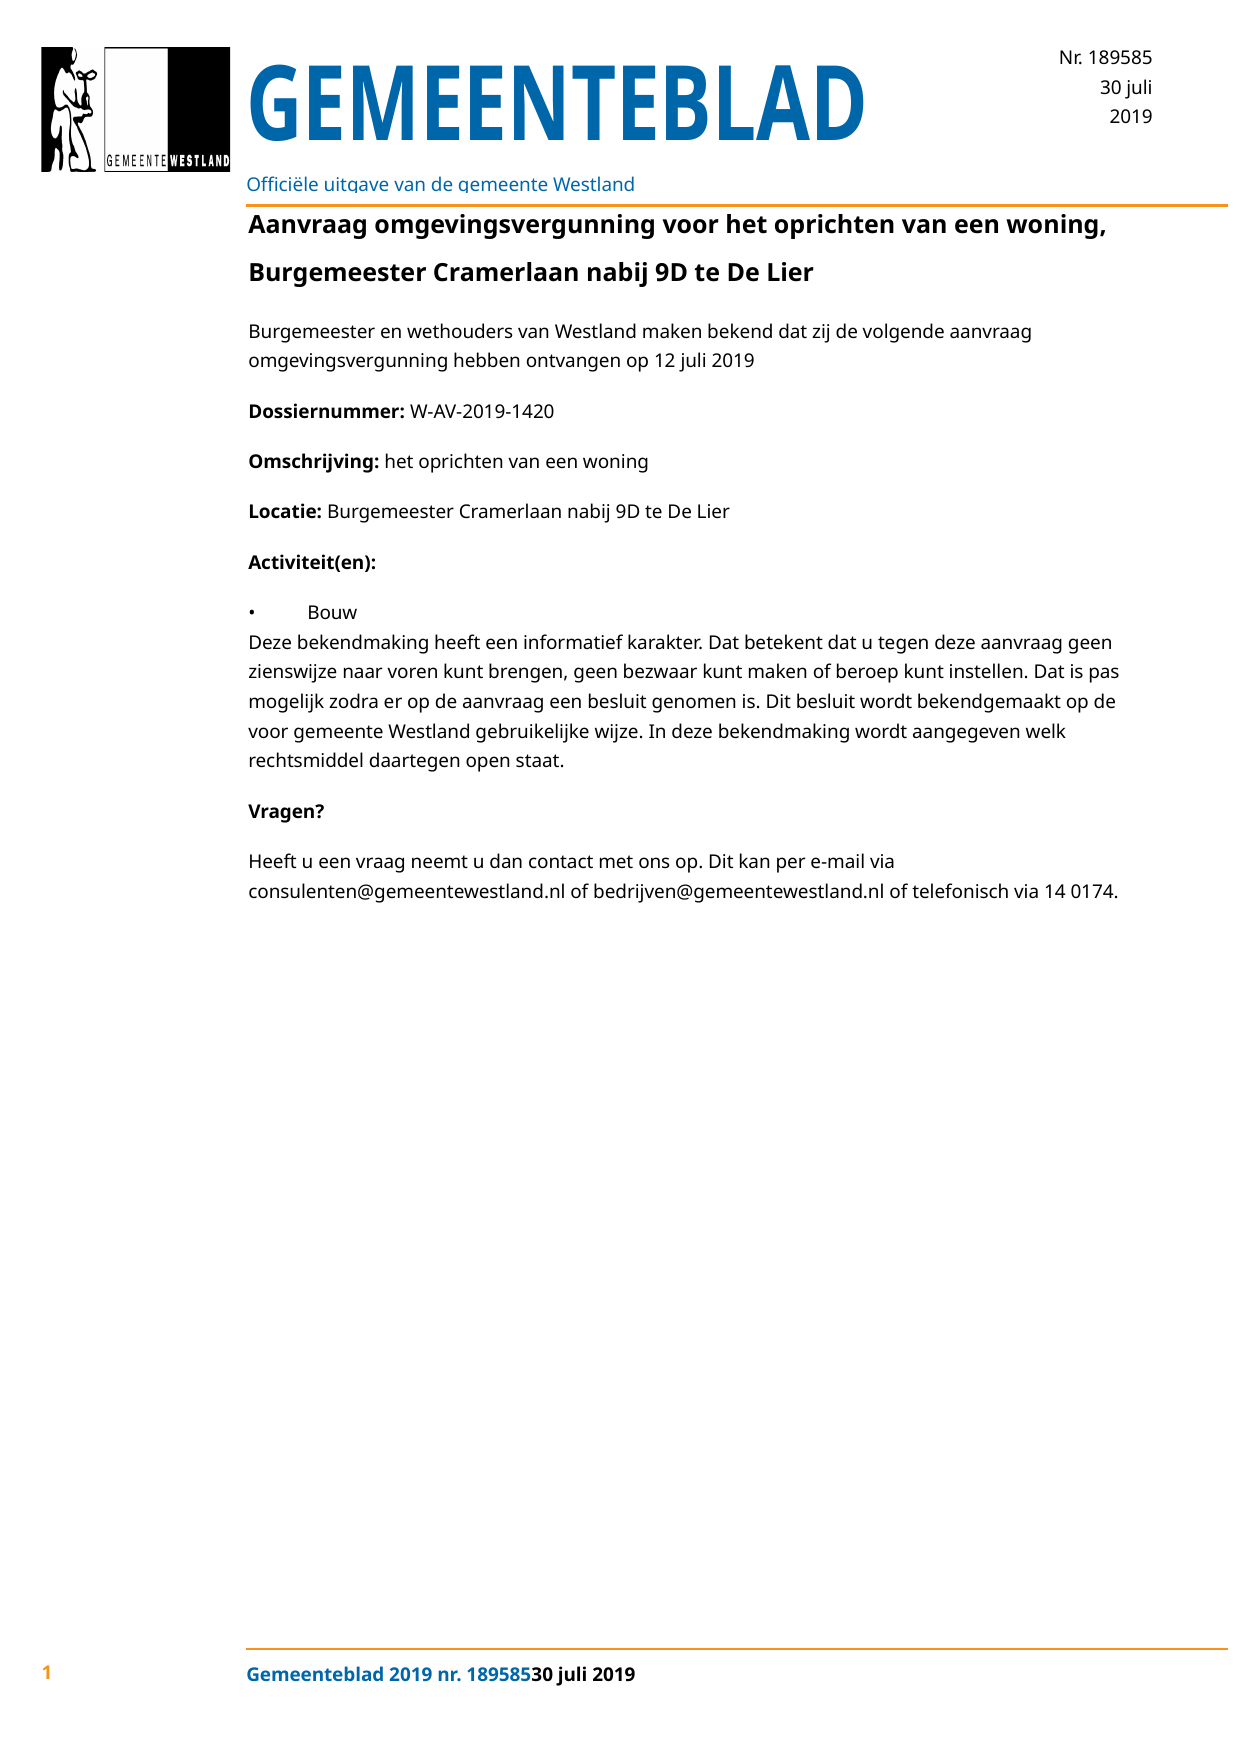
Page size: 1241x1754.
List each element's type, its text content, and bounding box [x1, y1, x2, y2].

picture [41, 47, 231, 172]
text Omschrijving: het oprichten van een woning [248, 448, 1152, 474]
text Dossiernummer: W-AV-2019-1420 [248, 398, 1152, 424]
text Heeft u een vraag neemt u dan contact met ons op. Dit kan per e-mail via consulenten@gemeentewestland.nl of bedrijven@gemeentewestland.nl of telefonisch via 14 0174. [248, 848, 1152, 904]
text Burgemeester en wethouders van Westland maken bekend dat zij de volgende aanvraag omgevingsvergunning hebben ontvangen op 12 juli 2019 [248, 318, 1152, 373]
text Aanvraag omgevingsvergunning voor het oprichten van een woning, Burgemeester Cramerlaan nabij 9D te De Lier [248, 207, 1152, 288]
list Bouw [248, 599, 1152, 625]
text Vragen? [248, 798, 1152, 824]
text Deze bekendmaking heeft een informatief karakter. Dat betekent dat u tegen deze aanvraag geen zienswijze naar voren kunt brengen, geen bezwaar kunt maken of beroep kunt instellen. Dat is pas mogelijk zodra er op de aanvraag een besluit genomen is. Dit besluit wordt bekendgemaakt op de voor gemeente Westland gebruikelijke wijze. In deze bekendmaking wordt aangegeven welk rechtsmiddel daartegen open staat. [248, 629, 1152, 773]
text Activiteit(en): [248, 549, 1152, 575]
text Locatie: Burgemeester Cramerlaan nabij 9D te De Lier [248, 499, 1152, 524]
